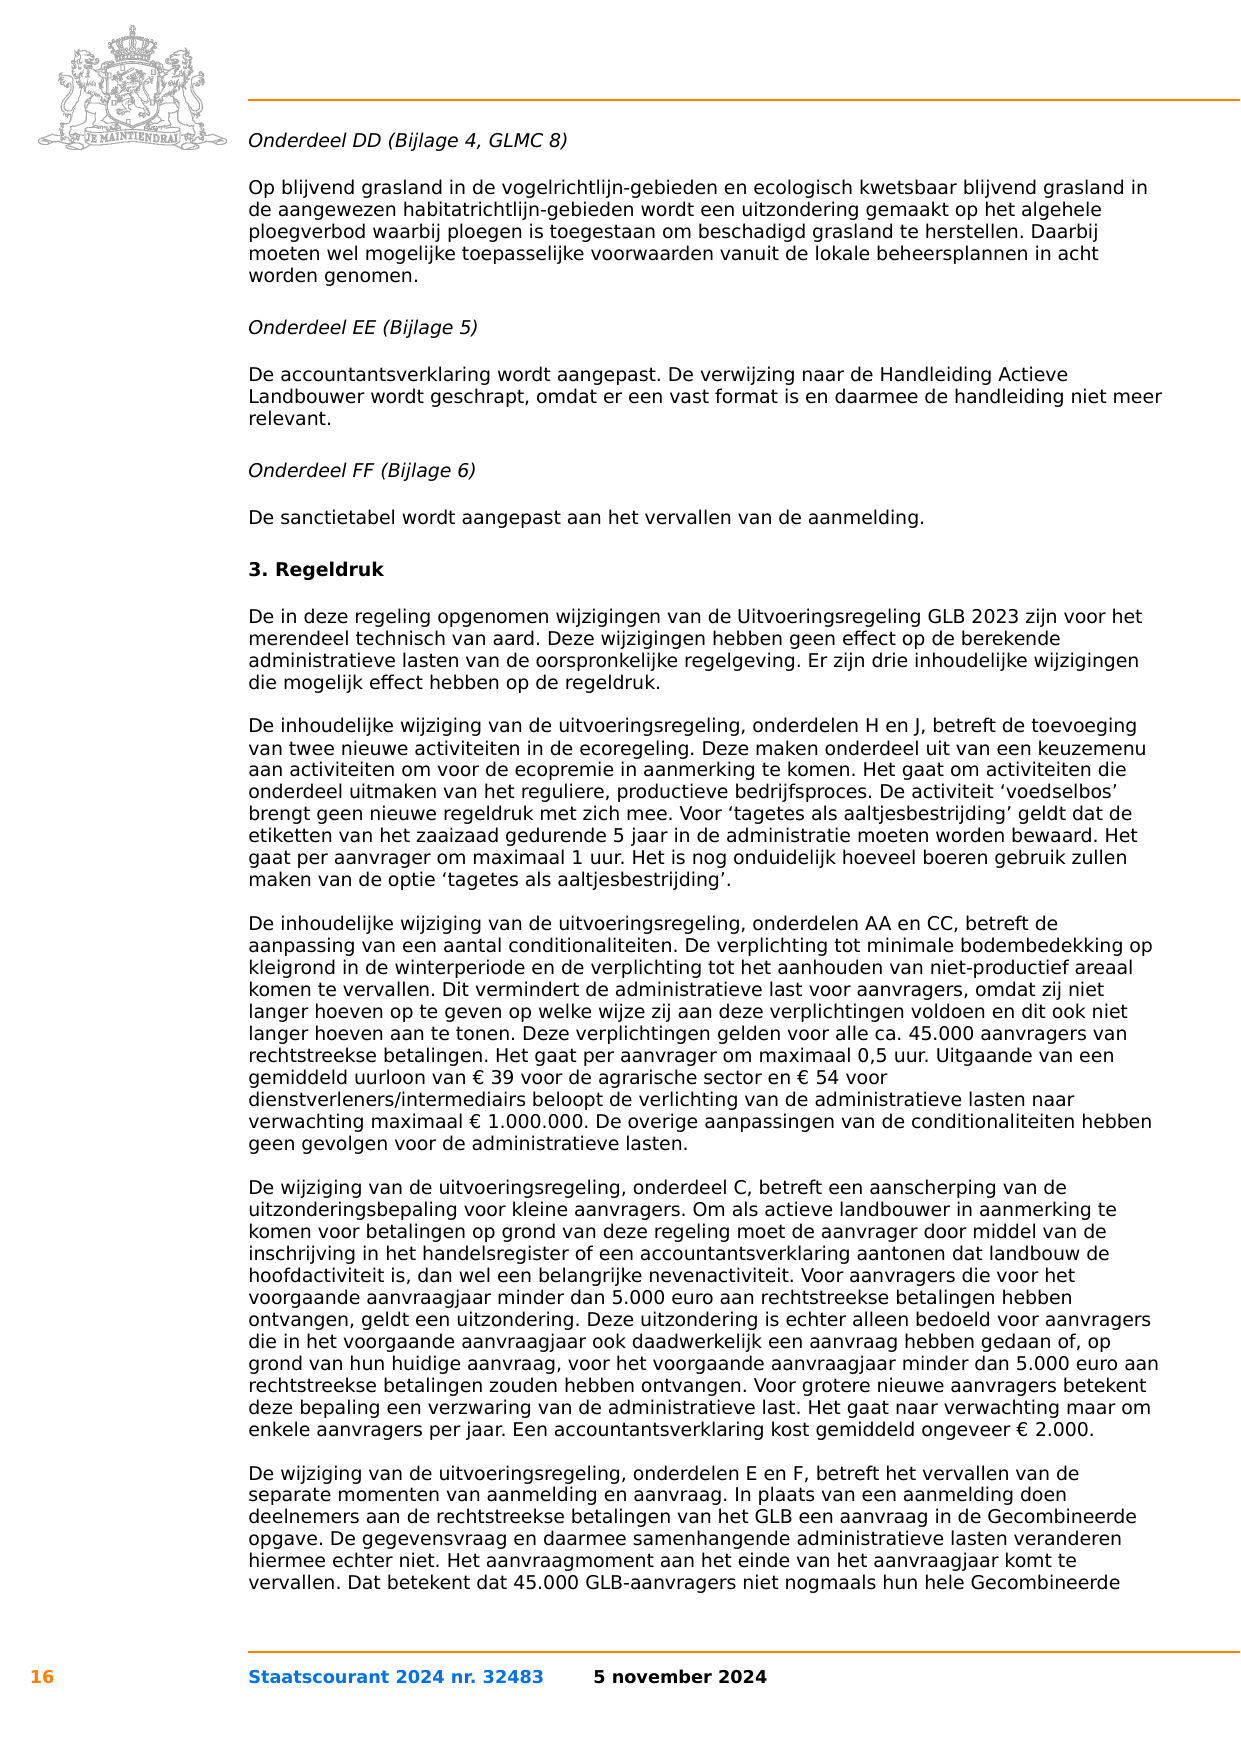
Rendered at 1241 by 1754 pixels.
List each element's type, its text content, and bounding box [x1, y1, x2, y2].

text De accountantsverklaring wordt aangepast. De verwijzing naar de Handleiding Actieve Landbouwer wordt geschrapt, omdat er een vast format is en daarmee de handleiding niet meer relevant. [248, 364, 1163, 430]
text De wijziging van de uitvoeringsregeling, onderdelen E en F, betreft het vervallen van de separate momenten van aanmelding en aanvraag. In plaats van een aanmelding doen deelnemers aan de rechtstreekse betalingen van het GLB een aanvraag in de Gecombineerde opgave. De gegevensvraag en daarmee samenhangende administratieve lasten veranderen hiermee echter niet. Het aanvraagmoment aan het einde van het aanvraagjaar komt te vervallen. Dat betekent dat 45.000 GLB-aanvragers niet nogmaals hun hele Gecombineerde [248, 1462, 1163, 1594]
text De inhoudelijke wijziging van de uitvoeringsregeling, onderdelen H en J, betreft de toevoeging van twee nieuwe activiteiten in de ecoregeling. Deze maken onderdeel uit van een keuzemenu aan activiteiten om voor de ecopremie in aanmerking te komen. Het gaat om activiteiten die onderdeel uitmaken van het reguliere, productieve bedrijfsproces. De activiteit ‘voedselbos’ brengt geen nieuwe regeldruk met zich mee. Voor ‘tagetes als aaltjesbestrijding’ geldt dat de etiketten van het zaaizaad gedurende 5 jaar in de administratie moeten worden bewaard. Het gaat per aanvrager om maximaal 1 uur. Het is nog onduidelijk hoeveel boeren gebruik zullen maken van de optie ‘tagetes als aaltjesbestrijding’. [248, 715, 1163, 891]
text De sanctietabel wordt aangepast aan het vervallen van de aanmelding. [248, 507, 1163, 529]
text De wijziging van de uitvoeringsregeling, onderdeel C, betreft een aanscherping van de uitzonderingsbepaling voor kleine aanvragers. Om als actieve landbouwer in aanmerking te komen voor betalingen op grond van deze regeling moet de aanvrager door middel van de inschrijving in het handelsregister of een accountantsverklaring aantonen dat landbouw de hoofdactiviteit is, dan wel een belangrijke nevenactiviteit. Voor aanvragers die voor het voorgaande aanvraagjaar minder dan 5.000 euro aan rechtstreekse betalingen hebben ontvangen, geldt een uitzondering. Deze uitzondering is echter alleen bedoeld voor aanvragers die in het voorgaande aanvraagjaar ook daadwerkelijk een aanvraag hebben gedaan of, op grond van hun huidige aanvraag, voor het voorgaande aanvraagjaar minder dan 5.000 euro aan rechtstreekse betalingen zouden hebben ontvangen. Voor grotere nieuwe aanvragers betekent deze bepaling een verzwaring van de administratieve last. Het gaat naar verwachting maar om enkele aanvragers per jaar. Een accountantsverklaring kost gemiddeld ongeveer € 2.000. [248, 1177, 1163, 1441]
subtitle Onderdeel FF (Bijlage 6) [248, 460, 1163, 482]
text De in deze regeling opgenomen wijzigingen van de Uitvoeringsregeling GLB 2023 zijn voor het merendeel technisch van aard. Deze wijzigingen hebben geen effect op de berekende administratieve lasten van de oorspronkelijke regelgeving. Er zijn drie inhoudelijke wijzigingen die mogelijk effect hebben op de regeldruk. [248, 606, 1163, 693]
subtitle Onderdeel EE (Bijlage 5) [248, 317, 1163, 339]
text De inhoudelijke wijziging van de uitvoeringsregeling, onderdelen AA en CC, betreft de aanpassing van een aantal conditionaliteiten. De verplichting tot minimale bodembedekking op kleigrond in de winterperiode en de verplichting tot het aanhouden van niet-productief areaal komen te vervallen. Dit vermindert de administratieve last voor aanvragers, omdat zij niet langer hoeven op te geven op welke wijze zij aan deze verplichtingen voldoen en dit ook niet langer hoeven aan te tonen. Deze verplichtingen gelden voor alle ca. 45.000 aanvragers van rechtstreekse betalingen. Het gaat per aanvrager om maximaal 0,5 uur. Uitgaande van een gemiddeld uurloon van € 39 voor de agrarische sector en € 54 voor dienstverleners/intermediairs beloopt de verlichting van de administratieve lasten naar verwachting maximaal € 1.000.000. De overige aanpassingen van de conditionaliteiten hebben geen gevolgen voor de administratieve lasten. [248, 913, 1163, 1155]
text Op blijvend grasland in de vogelrichtlijn-gebieden en ecologisch kwetsbaar blijvend grasland in de aangewezen habitatrichtlijn-gebieden wordt een uitzondering gemaakt op het algehele ploegverbod waarbij ploegen is toegestaan om beschadigd grasland te herstellen. Daarbij moeten wel mogelijke toepasselijke voorwaarden vanuit de lokale beheersplannen in acht worden genomen. [248, 177, 1163, 287]
subtitle Onderdeel DD (Bijlage 4, GLMC 8) [248, 130, 1163, 152]
picture [38, 25, 227, 150]
subtitle 3. Regeldruk [248, 559, 1163, 581]
